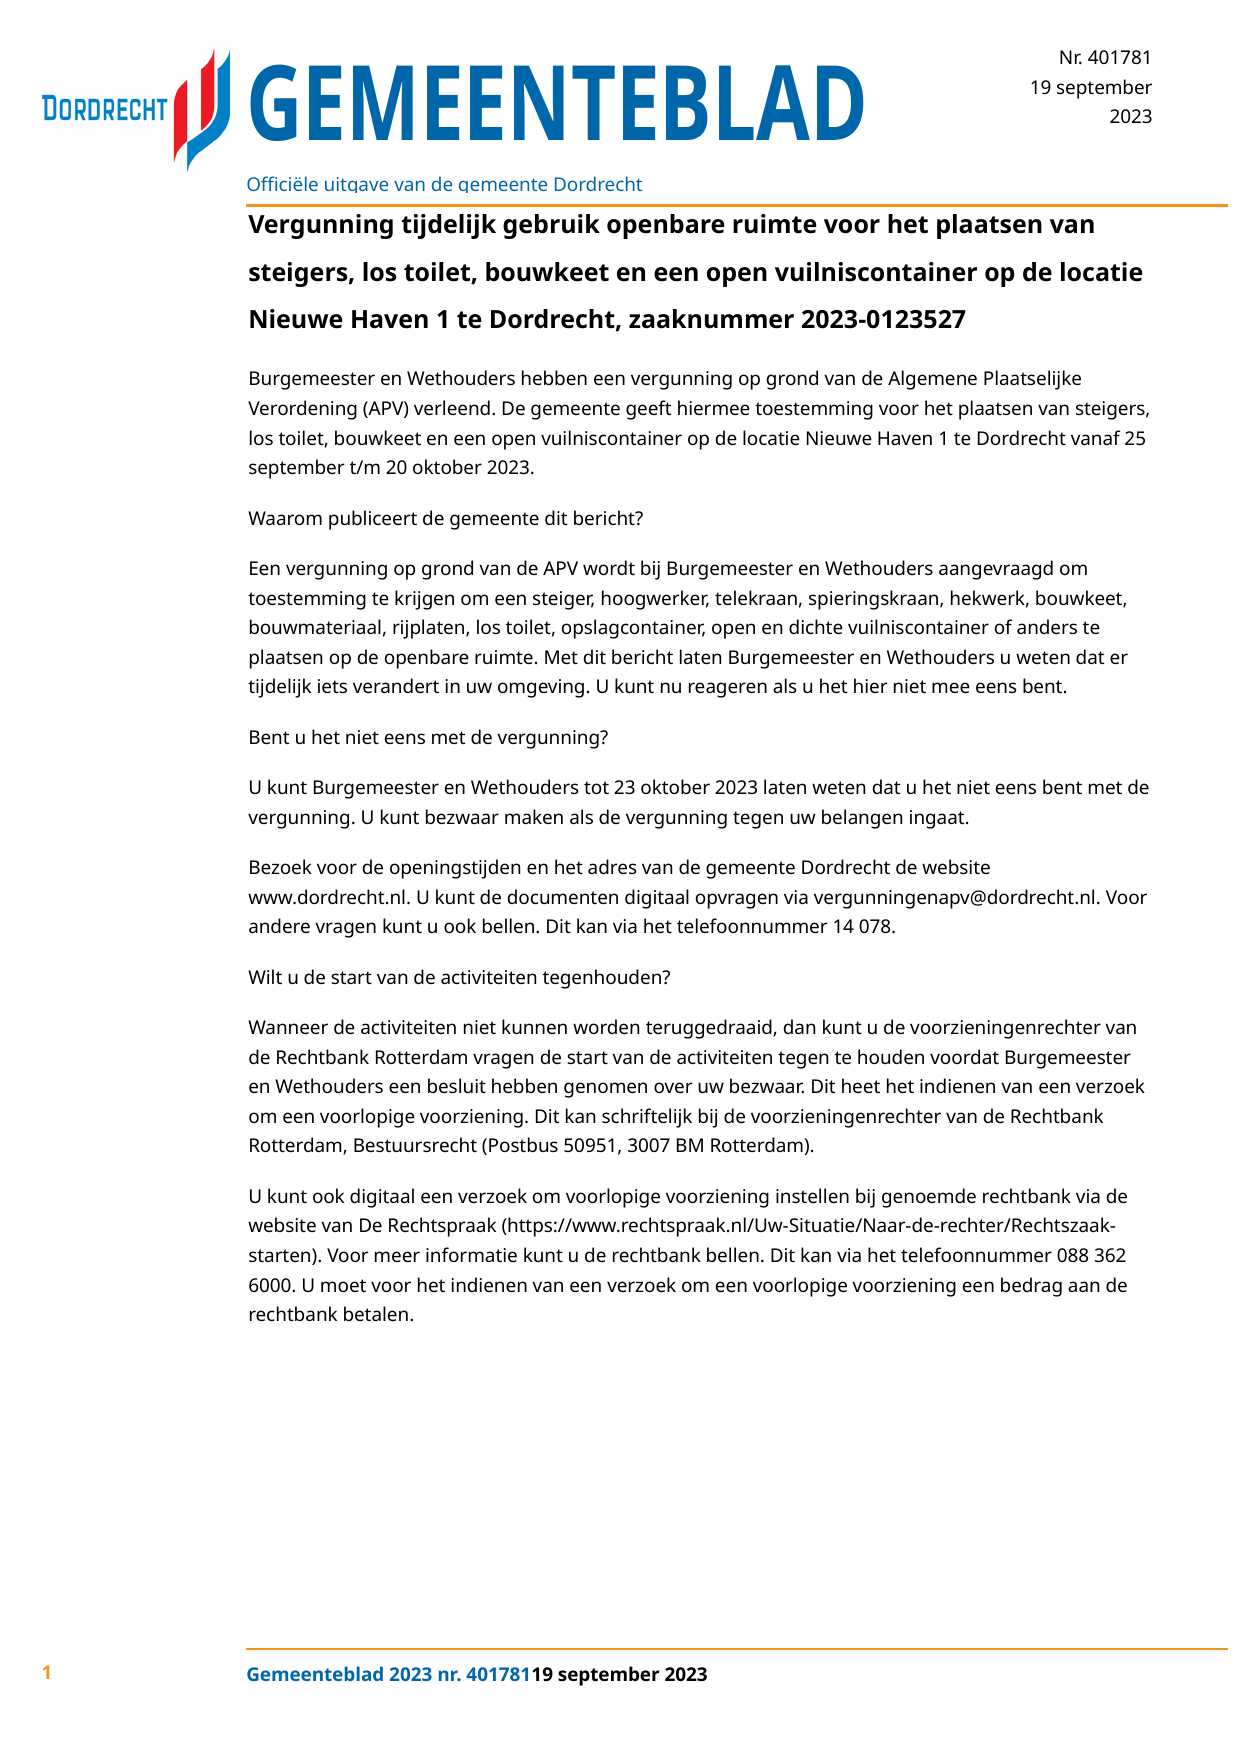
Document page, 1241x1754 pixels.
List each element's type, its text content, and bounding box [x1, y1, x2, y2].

text Vergunning tijdelijk gebruik openbare ruimte voor het plaatsen van steigers, los toilet, bouwkeet en een open vuilniscontainer op de locatie Nieuwe Haven 1 te Dordrecht, zaaknummer 2023-0123527 [248, 207, 1152, 336]
text Bent u het niet eens met de vergunning? [248, 724, 1152, 749]
text Waarom publiceert de gemeente dit bericht? [248, 505, 1152, 530]
picture [41, 47, 231, 172]
text Een vergunning op grond van de APV wordt bij Burgemeester en Wethouders aangevraagd om toestemming te krijgen om een steiger, hoogwerker, telekraan, spieringskraan, hekwerk, bouwkeet, bouwmateriaal, rijplaten, los toilet, opslagcontainer, open en dichte vuilniscontainer of anders te plaatsen op de openbare ruimte. Met dit bericht laten Burgemeester en Wethouders u weten dat er tijdelijk iets verandert in uw omgeving. U kunt nu reageren als u het hier niet mee eens bent. [248, 555, 1152, 699]
text Wanneer de activiteiten niet kunnen worden teruggedraaid, dan kunt u de voorzieningenrechter van de Rechtbank Rotterdam vragen de start van de activiteiten tegen te houden voordat Burgemeester en Wethouders een besluit hebben genomen over uw bezwaar. Dit heet het indienen van een verzoek om een voorlopige voorziening. Dit kan schriftelijk bij de voorzieningenrechter van de Rechtbank Rotterdam, Bestuursrecht (Postbus 50951, 3007 BM Rotterdam). [248, 1014, 1152, 1158]
text Wilt u de start van de activiteiten tegenhouden? [248, 964, 1152, 989]
text U kunt ook digitaal een verzoek om voorlopige voorziening instellen bij genoemde rechtbank via de website van De Rechtspraak (https://www.rechtspraak.nl/Uw-Situatie/Naar-de-rechter/Rechtszaak-starten). Voor meer informatie kunt u de rechtbank bellen. Dit kan via het telefoonnummer 088 362 6000. U moet voor het indienen van een verzoek om een voorlopige voorziening een bedrag aan de rechtbank betalen. [248, 1183, 1152, 1327]
text Burgemeester en Wethouders hebben een vergunning op grond van de Algemene Plaatselijke Verordening (APV) verleend. De gemeente geeft hiermee toestemming voor het plaatsen van steigers, los toilet, bouwkeet en een open vuilniscontainer op de locatie Nieuwe Haven 1 te Dordrecht vanaf 25 september t/m 20 oktober 2023. [248, 366, 1152, 480]
text Bezoek voor de openingstijden en het adres van de gemeente Dordrecht de website www.dordrecht.nl. U kunt de documenten digitaal opvragen via vergunningenapv@dordrecht.nl. Voor andere vragen kunt u ook bellen. Dit kan via het telefoonnummer 14 078. [248, 854, 1152, 939]
text U kunt Burgemeester en Wethouders tot 23 oktober 2023 laten weten dat u het niet eens bent met de vergunning. U kunt bezwaar maken als de vergunning tegen uw belangen ingaat. [248, 774, 1152, 829]
